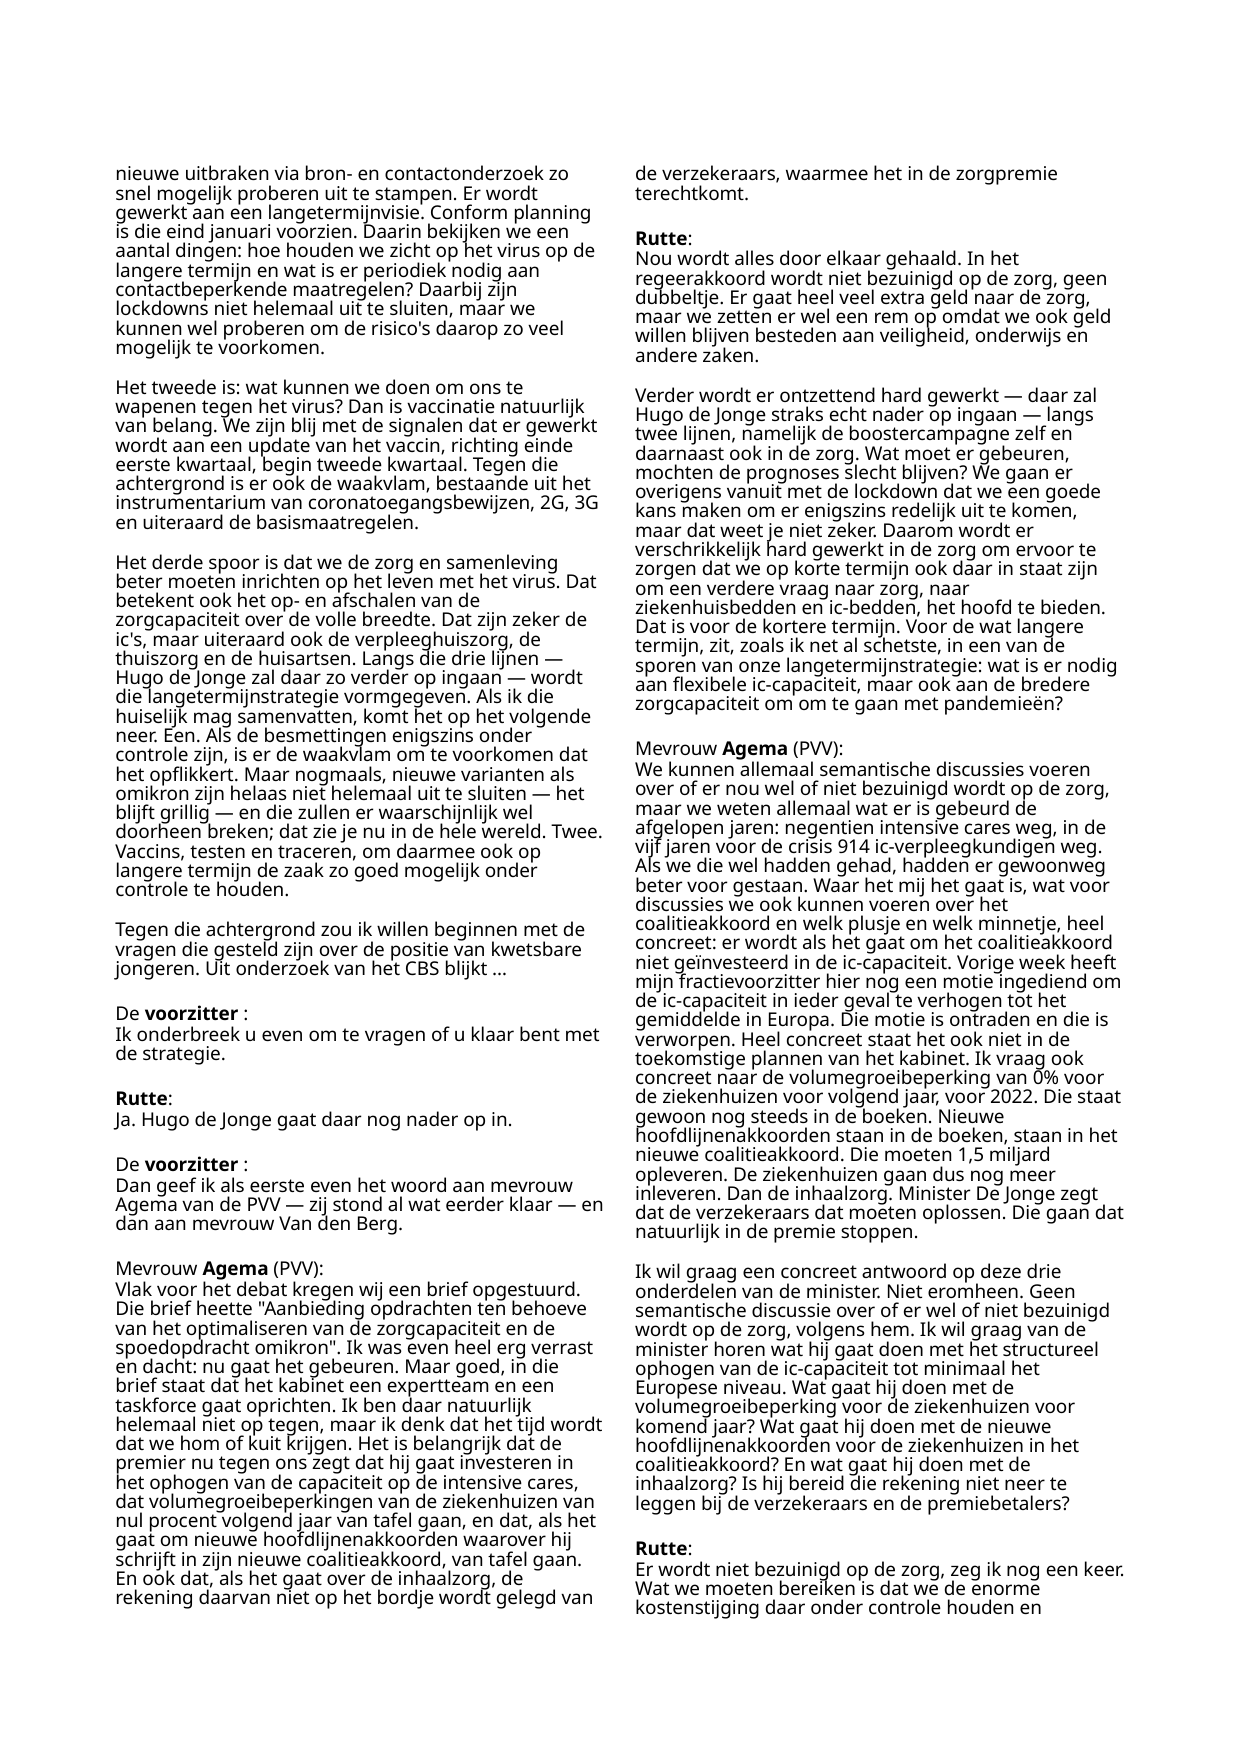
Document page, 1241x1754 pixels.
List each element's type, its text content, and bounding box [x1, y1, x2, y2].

text Rutte: [115, 1085, 605, 1111]
text De voorzitter : [115, 1151, 605, 1177]
text Mevrouw Agema (PVV): [115, 1255, 605, 1281]
text We kunnen allemaal semantische discussies voeren over of er nou wel of niet bezuinigd wordt op de zorg, maar we weten allemaal wat er is gebeurd de afgelopen jaren: negentien intensive cares weg, in de vijf jaren voor de crisis 914 ic-verpleegkundigen weg. Als we die wel hadden gehad, hadden er gewoonweg beter voor gestaan. Waar het mij het gaat is, wat voor discussies we ook kunnen voeren over het coalitieakkoord en welk plusje en welk minnetje, heel concreet: er wordt als het gaat om het coalitieakkoord niet geïnvesteerd in de ic-capaciteit. Vorige week heeft mijn fractievoorzitter hier nog een motie ingediend om de ic-capaciteit in ieder geval te verhogen tot het gemiddelde in Europa. Die motie is ontraden en die is verworpen. Heel concreet staat het ook niet in de toekomstige plannen van het kabinet. Ik vraag ook concreet naar de volumegroeibeperking van 0% voor de ziekenhuizen voor volgend jaar, voor 2022. Die staat gewoon nog steeds in de boeken. Nieuwe hoofdlijnenakkoorden staan in de boeken, staan in het nieuwe coalitieakkoord. Die moeten 1,5 miljard opleveren. De ziekenhuizen gaan dus nog meer inleveren. Dan de inhaalzorg. Minister De Jonge zegt dat de verzekeraars dat moeten oplossen. Die gaan dat natuurlijk in de premie stoppen. [635, 761, 1125, 1243]
text Verder wordt er ontzettend hard gewerkt — daar zal Hugo de Jonge straks echt nader op ingaan — langs twee lijnen, namelijk de boostercampagne zelf en daarnaast ook in de zorg. Wat moet er gebeuren, mochten de prognoses slecht blijven? We gaan er overigens vanuit met de lockdown dat we een goede kans maken om er enigszins redelijk uit te komen, maar dat weet je niet zeker. Daarom wordt er verschrikkelijk hard gewerkt in de zorg om ervoor te zorgen dat we op korte termijn ook daar in staat zijn om een verdere vraag naar zorg, naar ziekenhuisbedden en ic-bedden, het hoofd te bieden. Dat is voor de kortere termijn. Voor de wat langere termijn, zit, zoals ik net al schetste, in een van de sporen van onze langetermijnstrategie: wat is er nodig aan flexibele ic-capaciteit, maar ook aan de bredere zorgcapaciteit om om te gaan met pandemieën? [635, 387, 1125, 714]
text Het derde spoor is dat we de zorg en samenleving beter moeten inrichten op het leven met het virus. Dat betekent ook het op- en afschalen van de zorgcapaciteit over de volle breedte. Dat zijn zeker de ic's, maar uiteraard ook de verpleeghuiszorg, de thuiszorg en de huisartsen. Langs die drie lijnen — Hugo de Jonge zal daar zo verder op ingaan — wordt die langetermijnstrategie vormgegeven. Als ik die huiselijk mag samenvatten, komt het op het volgende neer. Een. Als de besmettingen enigszins onder controle zijn, is er de waakvlam om te voorkomen dat het opflikkert. Maar nogmaals, nieuwe varianten als omikron zijn helaas niet helemaal uit te sluiten — het blijft grillig — en die zullen er waarschijnlijk wel doorheen breken; dat zie je nu in de hele wereld. Twee. Vaccins, testen en traceren, om daarmee ook op langere termijn de zaak zo goed mogelijk onder controle te houden. [115, 554, 605, 901]
text De voorzitter : [115, 1000, 605, 1026]
text Tegen die achtergrond zou ik willen beginnen met de vragen die gesteld zijn over de positie van kwetsbare jongeren. Uit onderzoek van het CBS blijkt … [115, 921, 605, 979]
text Rutte: [635, 225, 1125, 250]
text Dan geef ik als eerste even het woord aan mevrouw Agema van de PVV — zij stond al wat eerder klaar — en dan aan mevrouw Van den Berg. [115, 1177, 605, 1234]
text Nou wordt alles door elkaar gehaald. In het regeerakkoord wordt niet bezuinigd op de zorg, geen dubbeltje. Er gaat heel veel extra geld naar de zorg, maar we zetten er wel een rem op omdat we ook geld willen blijven besteden aan veiligheid, onderwijs en andere zaken. [635, 250, 1125, 366]
text Het tweede is: wat kunnen we doen om ons te wapenen tegen het virus? Dan is vaccinatie natuurlijk van belang. We zijn blij met de signalen dat er gewerkt wordt aan een update van het vaccin, richting einde eerste kwartaal, begin tweede kwartaal. Tegen die achtergrond is er ook de waakvlam, bestaande uit het instrumentarium van coronatoegangsbewijzen, 2G, 3G en uiteraard de basismaatregelen. [115, 379, 605, 533]
text nieuwe uitbraken via bron- en contactonderzoek zo snel mogelijk proberen uit te stampen. Er wordt gewerkt aan een langetermijnvisie. Conform planning is die eind januari voorzien. Daarin bekijken we een aantal dingen: hoe houden we zicht op het virus op de langere termijn en wat is er periodiek nodig aan contactbeperkende maatregelen? Daarbij zijn lockdowns niet helemaal uit te sluiten, maar we kunnen wel proberen om de risico's daarop zo veel mogelijk te voorkomen. [115, 165, 605, 358]
text Rutte: [635, 1535, 1125, 1561]
text Ik onderbreek u even om te vragen of u klaar bent met de strategie. [115, 1026, 605, 1064]
text Vlak voor het debat kregen wij een brief opgestuurd. Die brief heette "Aanbieding opdrachten ten behoeve van het optimaliseren van de zorgcapaciteit en de spoedopdracht omikron". Ik was even heel erg verrast en dacht: nu gaat het gebeuren. Maar goed, in die brief staat dat het kabinet een expertteam en een taskforce gaat oprichten. Ik ben daar natuurlijk helemaal niet op tegen, maar ik denk dat het tijd wordt dat we hom of kuit krijgen. Het is belangrijk dat de premier nu tegen ons zegt dat hij gaat investeren in het ophogen van de capaciteit op de intensive cares, dat volumegroeibeperkingen van de ziekenhuizen van nul procent volgend jaar van tafel gaan, en dat, als het gaat om nieuwe hoofdlijnenakkoorden waarover hij schrijft in zijn nieuwe coalitieakkoord, van tafel gaan. En ook dat, als het gaat over de inhaalzorg, de rekening daarvan niet op het bordje wordt gelegd van [115, 1281, 605, 1608]
text Ja. Hugo de Jonge gaat daar nog nader op in. [115, 1111, 605, 1130]
text de verzekeraars, waarmee het in de zorgpremie terechtkomt. [635, 165, 1125, 204]
text Ik wil graag een concreet antwoord op deze drie onderdelen van de minister. Niet eromheen. Geen semantische discussie over of er wel of niet bezuinigd wordt op de zorg, volgens hem. Ik wil graag van de minister horen wat hij gaat doen met het structureel ophogen van de ic-capaciteit tot minimaal het Europese niveau. Wat gaat hij doen met de volumegroeibeperking voor de ziekenhuizen voor komend jaar? Wat gaat hij doen met de nieuwe hoofdlijnenakkoorden voor de ziekenhuizen in het coalitieakkoord? En wat gaat hij doen met de inhaalzorg? Is hij bereid die rekening niet neer te leggen bij de verzekeraars en de premiebetalers? [635, 1263, 1125, 1514]
text Mevrouw Agema (PVV): [635, 735, 1125, 761]
text Er wordt niet bezuinigd op de zorg, zeg ik nog een keer. Wat we moeten bereiken is dat we de enorme kostenstijging daar onder controle houden en [635, 1561, 1125, 1618]
